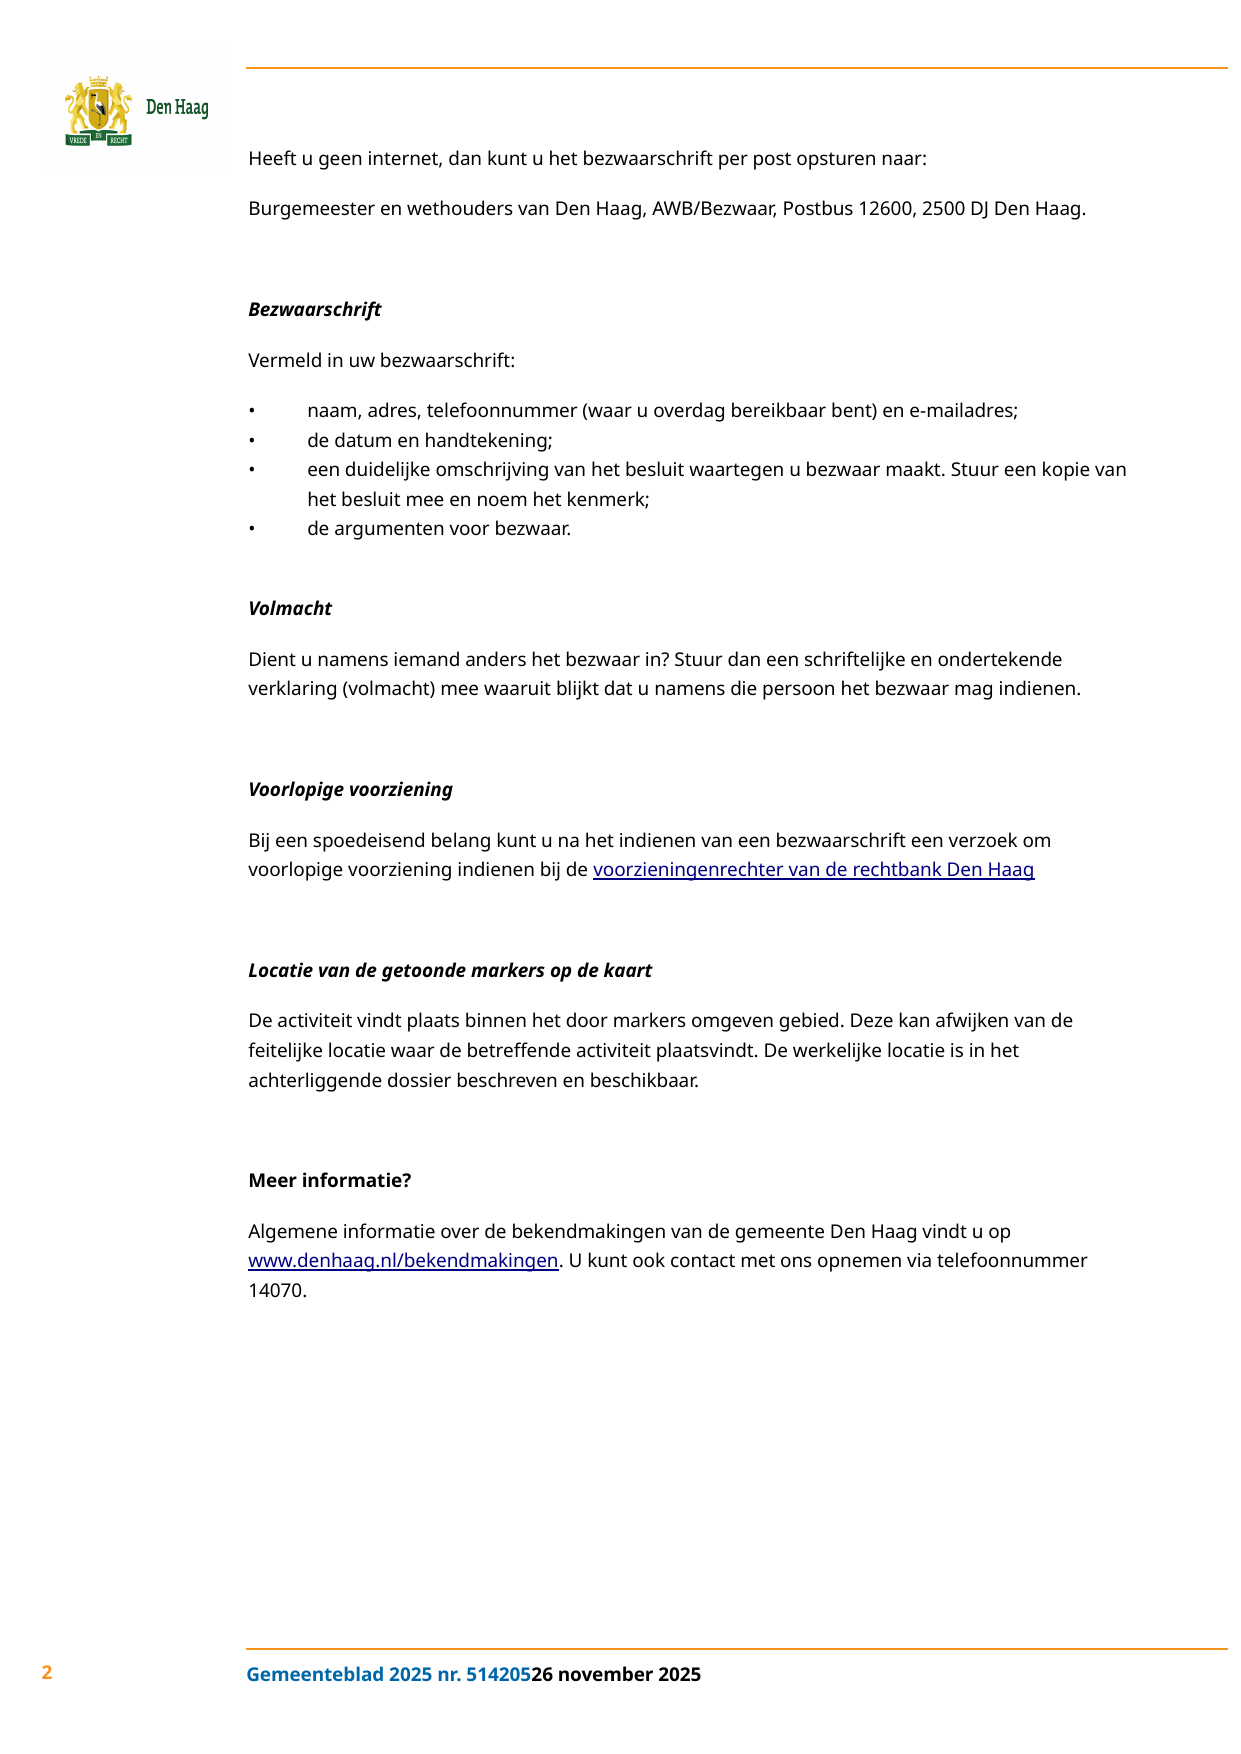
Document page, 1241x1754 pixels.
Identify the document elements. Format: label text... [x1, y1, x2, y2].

picture [41, 47, 231, 172]
text Voorlopige voorziening [248, 776, 1152, 802]
text Dient u namens iemand anders het bezwaar in? Stuur dan een schriftelijke en ondertekende verklaring (volmacht) mee waaruit blijkt dat u namens die persoon het bezwaar mag indienen. [248, 646, 1152, 701]
list de datum en handtekening; [248, 427, 1152, 453]
text Bezwaarschrift [248, 296, 1152, 322]
text Burgemeester en wethouders van Den Haag, AWB/Bezwaar, Postbus 12600, 2500 DJ Den Haag. [248, 196, 1152, 221]
text Meer informatie? [248, 1168, 1152, 1193]
text De activiteit vindt plaats binnen het door markers omgeven gebied. Deze kan afwijken van de feitelijke locatie waar de betreffende activiteit plaatsvindt. De werkelijke locatie is in het achterliggende dossier beschreven en beschikbaar. [248, 1008, 1152, 1093]
text Vermeld in uw bezwaarschrift: [248, 347, 1152, 373]
text Bij een spoedeisend belang kunt u na het indienen van een bezwaarschrift een verzoek om voorlopige voorziening indienen bij de voorzieningenrechter van de rechtbank Den Haag [248, 827, 1152, 882]
text Volmacht [248, 596, 1152, 621]
list de argumenten voor bezwaar. [248, 516, 1152, 541]
list naam, adres, telefoonnummer (waar u overdag bereikbaar bent) en e-mailadres; [248, 397, 1152, 423]
list een duidelijke omschrijving van het besluit waartegen u bezwaar maakt. Stuur een kopie van het besluit mee en noem het kenmerk; [248, 456, 1152, 512]
text Heeft u geen internet, dan kunt u het bezwaarschrift per post opsturen naar: [248, 145, 1152, 171]
text Algemene informatie over de bekendmakingen van de gemeente Den Haag vindt u op www.denhaag.nl/bekendmakingen. U kunt ook contact met ons opnemen via telefoonnummer 14070. [248, 1218, 1152, 1303]
text Locatie van de getoonde markers op de kaart [248, 957, 1152, 983]
